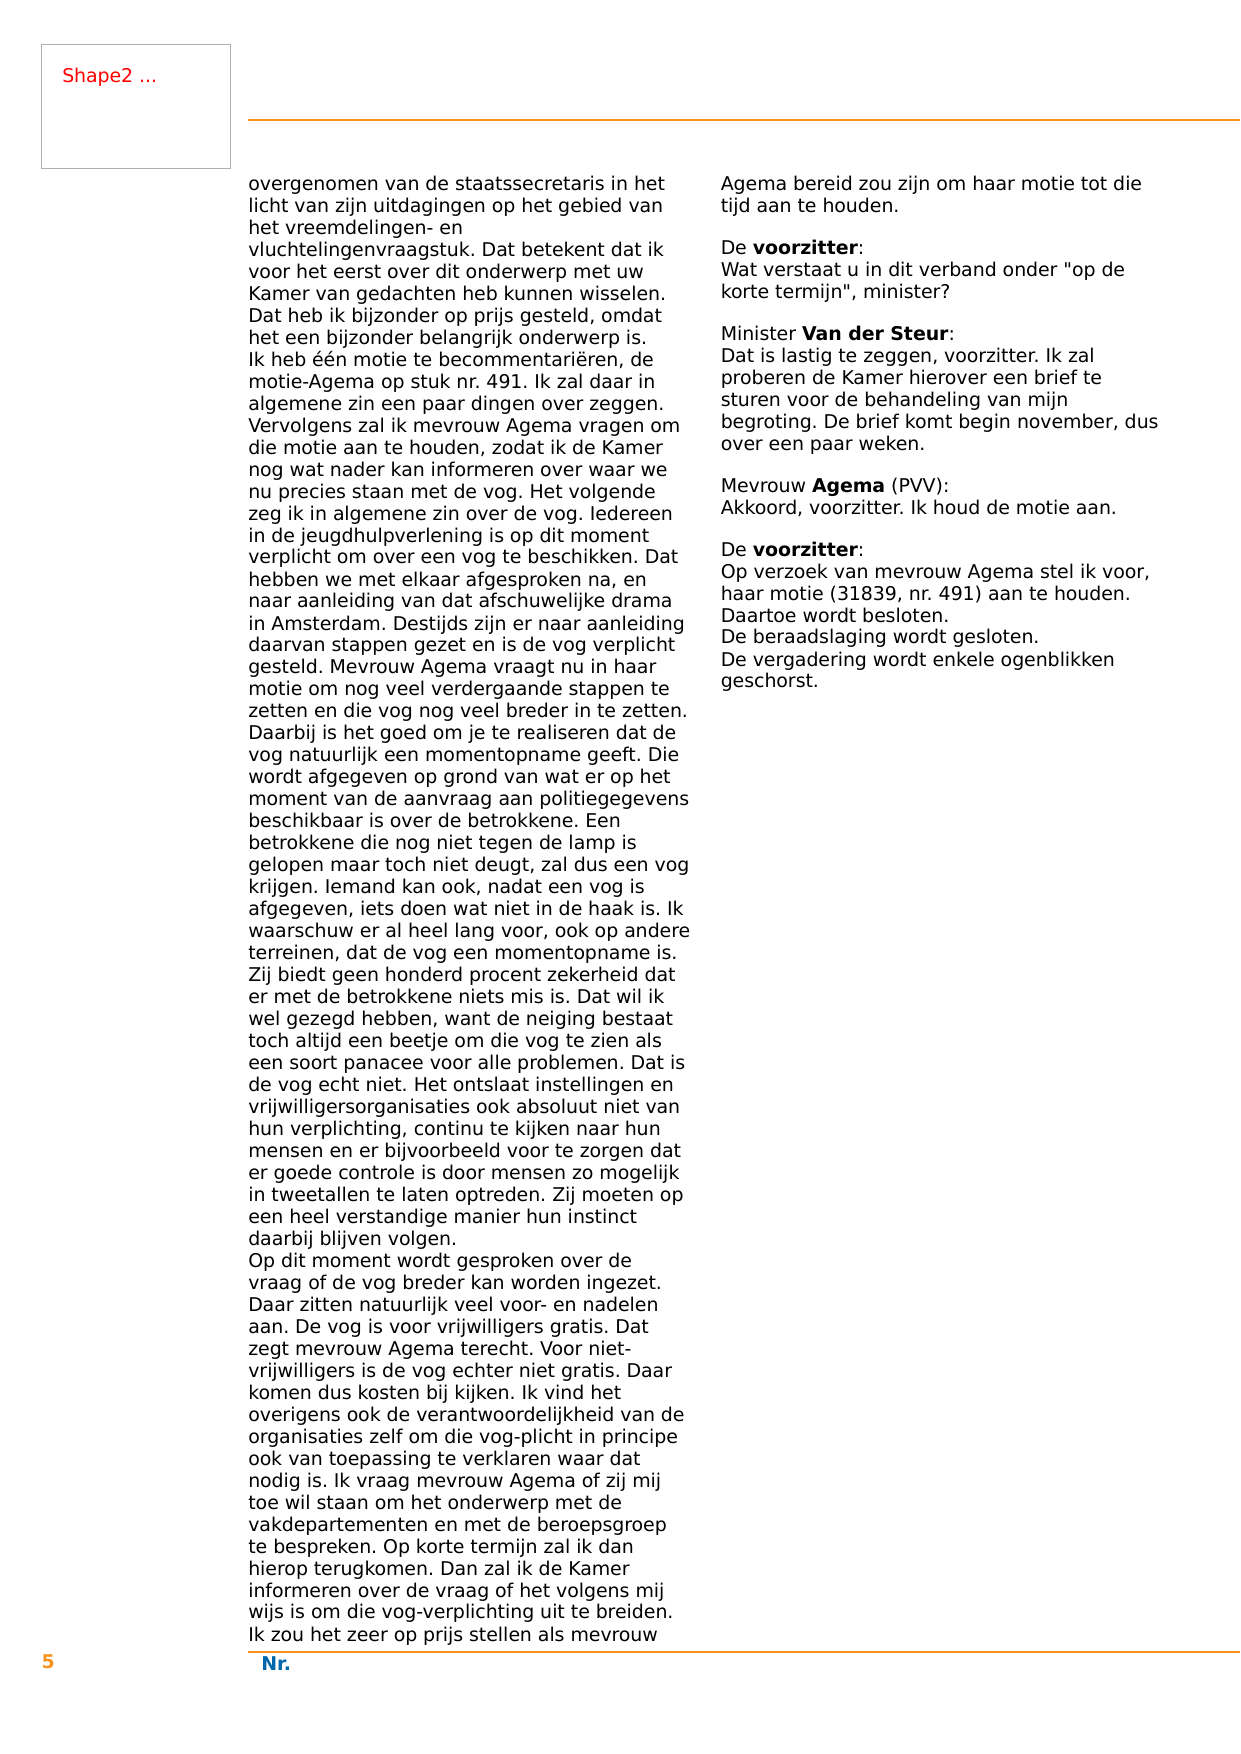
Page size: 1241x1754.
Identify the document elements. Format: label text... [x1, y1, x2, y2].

text Agema bereid zou zijn om haar motie tot die tijd aan te houden. [721, 173, 1163, 217]
text Dat is lastig te zeggen, voorzitter. Ik zal proberen de Kamer hierover een brief te sturen voor de behandeling van mijn begroting. De brief komt begin november, dus over een paar weken. [721, 345, 1163, 454]
text De voorzitter: [721, 538, 1163, 561]
text De voorzitter: [721, 237, 1163, 259]
text Minister Van der Steur: [721, 323, 1163, 345]
text overgenomen van de staatssecretaris in het licht van zijn uitdagingen op het gebied van het vreemdelingen- en vluchtelingenvraagstuk. Dat betekent dat ik voor het eerst over dit onderwerp met uw Kamer van gedachten heb kunnen wisselen. Dat heb ik bijzonder op prijs gesteld, omdat het een bijzonder belangrijk onderwerp is. [248, 173, 691, 349]
text Wat verstaat u in dit verband onder "op de korte termijn", minister? [721, 259, 1163, 303]
text Mevrouw Agema (PVV): [721, 474, 1163, 497]
text Op dit moment wordt gesproken over de vraag of de vog breder kan worden ingezet. Daar zitten natuurlijk veel voor- en nadelen aan. De vog is voor vrijwilligers gratis. Dat zegt mevrouw Agema terecht. Voor niet-vrijwilligers is de vog echter niet gratis. Daar komen dus kosten bij kijken. Ik vind het overigens ook de verantwoordelijkheid van de organisaties zelf om die vog-plicht in principe ook van toepassing te verklaren waar dat nodig is. Ik vraag mevrouw Agema of zij mij toe wil staan om het onderwerp met de vakdepartementen en met de beroepsgroep te bespreken. Op korte termijn zal ik dan hierop terugkomen. Dan zal ik de Kamer informeren over de vraag of het volgens mij wijs is om die vog-verplichting uit te breiden. Ik zou het zeer op prijs stellen als mevrouw [248, 1250, 691, 1645]
text Op verzoek van mevrouw Agema stel ik voor, haar motie (31839, nr. 491) aan te houden. [721, 561, 1163, 604]
text De vergadering wordt enkele ogenblikken geschorst. [721, 648, 1163, 692]
text Ik heb één motie te becommentariëren, de motie-Agema op stuk nr. 491. Ik zal daar in algemene zin een paar dingen over zeggen. Vervolgens zal ik mevrouw Agema vragen om die motie aan te houden, zodat ik de Kamer nog wat nader kan informeren over waar we nu precies staan met de vog. Het volgende zeg ik in algemene zin over de vog. Iedereen in de jeugdhulpverlening is op dit moment verplicht om over een vog te beschikken. Dat hebben we met elkaar afgesproken na, en naar aanleiding van dat afschuwelijke drama in Amsterdam. Destijds zijn er naar aanleiding daarvan stappen gezet en is de vog verplicht gesteld. Mevrouw Agema vraagt nu in haar motie om nog veel verdergaande stappen te zetten en die vog nog veel breder in te zetten. Daarbij is het goed om je te realiseren dat de vog natuurlijk een momentopname geeft. Die wordt afgegeven op grond van wat er op het moment van de aanvraag aan politiegegevens beschikbaar is over de betrokkene. Een betrokkene die nog niet tegen de lamp is gelopen maar toch niet deugt, zal dus een vog krijgen. Iemand kan ook, nadat een vog is afgegeven, iets doen wat niet in de haak is. Ik waarschuw er al heel lang voor, ook op andere terreinen, dat de vog een momentopname is. Zij biedt geen honderd procent zekerheid dat er met de betrokkene niets mis is. Dat wil ik wel gezegd hebben, want de neiging bestaat toch altijd een beetje om die vog te zien als een soort panacee voor alle problemen. Dat is de vog echt niet. Het ontslaat instellingen en vrijwilligersorganisaties ook absoluut niet van hun verplichting, continu te kijken naar hun mensen en er bijvoorbeeld voor te zorgen dat er goede controle is door mensen zo mogelijk in tweetallen te laten optreden. Zij moeten op een heel verstandige manier hun instinct daarbij blijven volgen. [248, 349, 691, 1250]
text Daartoe wordt besloten. [721, 604, 1163, 626]
text De beraadslaging wordt gesloten. [721, 626, 1163, 648]
text Akkoord, voorzitter. Ik houd de motie aan. [721, 497, 1163, 518]
